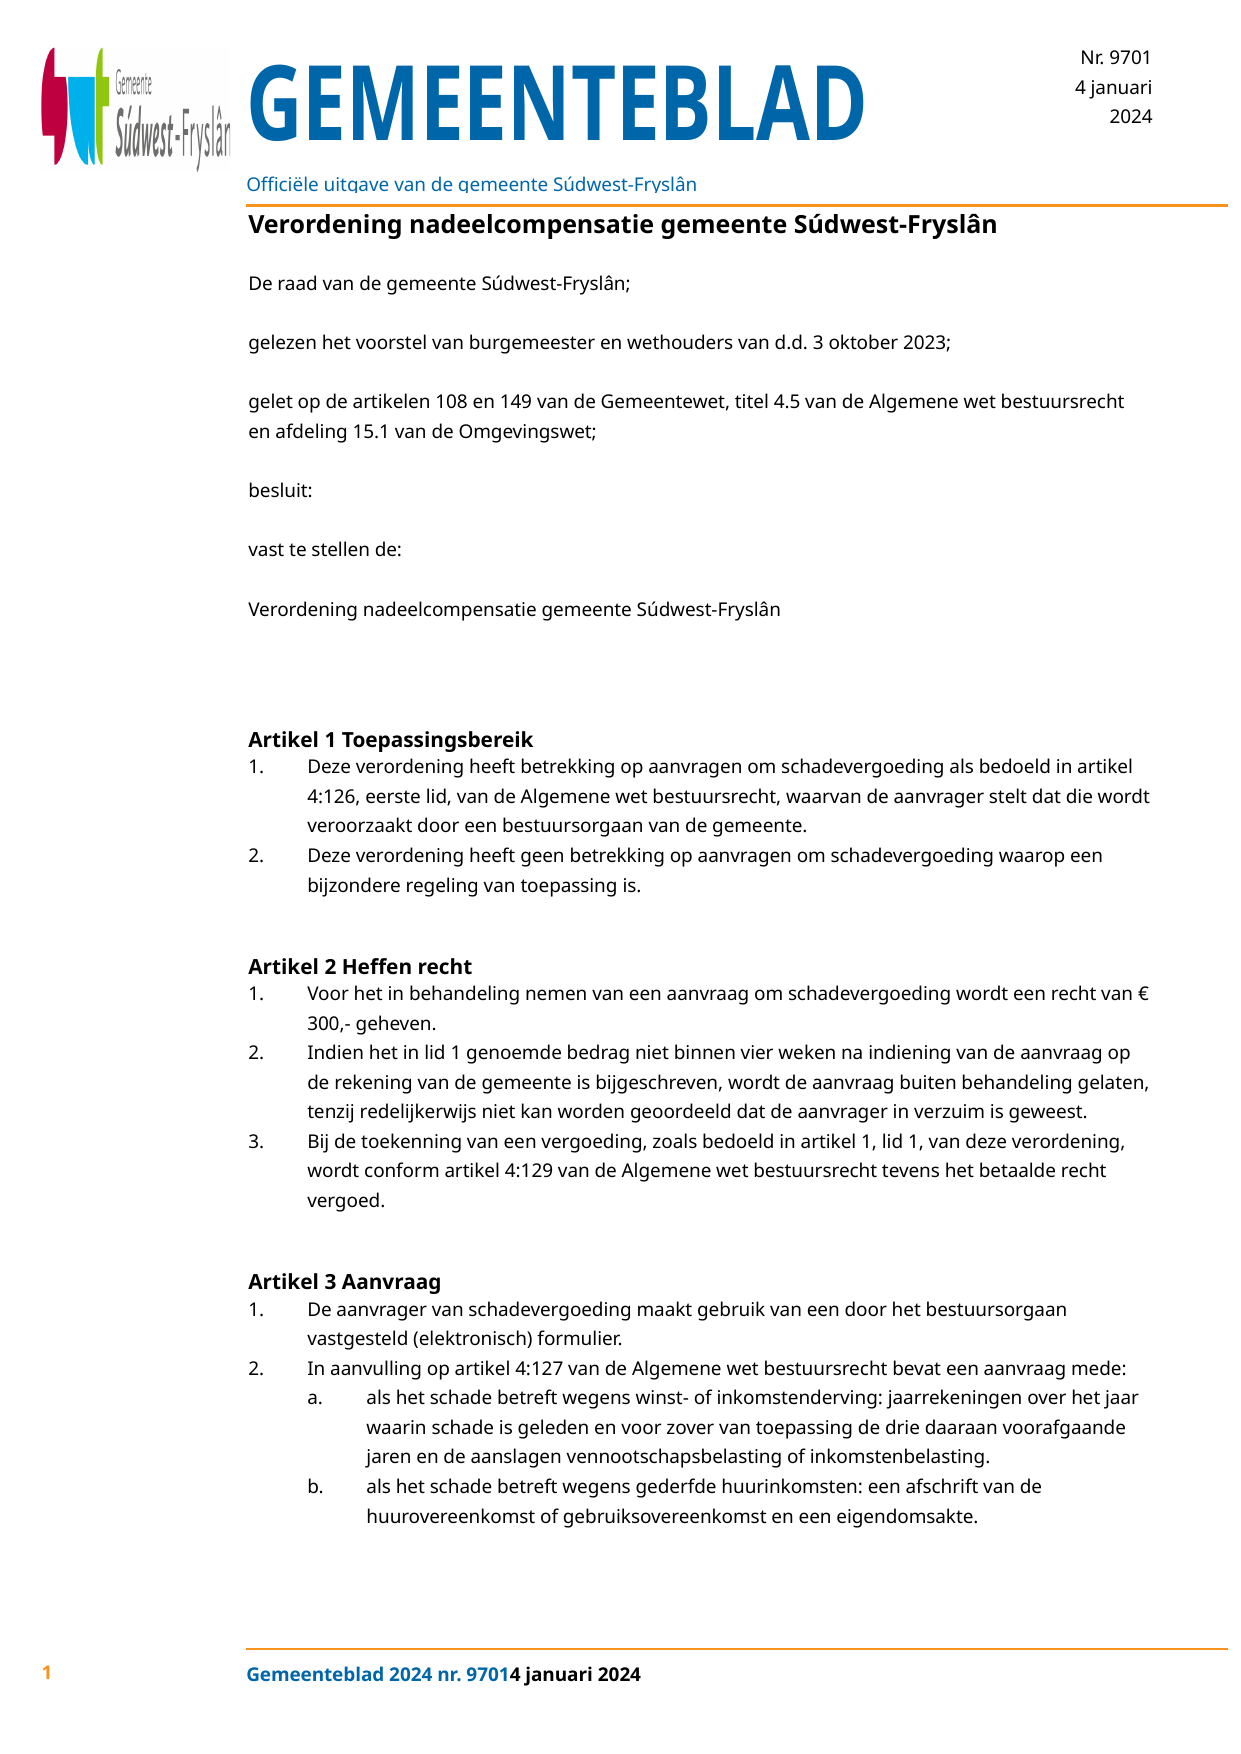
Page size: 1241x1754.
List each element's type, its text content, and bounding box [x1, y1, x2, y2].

list Deze verordening heeft betrekking op aanvragen om schadevergoeding als bedoeld in artikel 4:126, eerste lid, van de Algemene wet bestuursrecht, waarvan de aanvrager stelt dat die wordt veroorzaakt door een bestuursorgaan van de gemeente. [248, 753, 1152, 838]
text besluit: [248, 477, 1152, 503]
list Deze verordening heeft geen betrekking op aanvragen om schadevergoeding waarop een bijzondere regeling van toepassing is. [248, 842, 1152, 897]
text Verordening nadeelcompensatie gemeente Súdwest-Fryslân [248, 596, 1152, 621]
list als het schade betreft wegens gederfde huurinkomsten: een afschrift van de huurovereenkomst of gebruiksovereenkomst en een eigendomsakte. [307, 1473, 1152, 1528]
text Artikel 1 Toepassingsbereik [248, 725, 1152, 753]
list De aanvrager van schadevergoeding maakt gebruik van een door het bestuursorgaan vastgesteld (elektronisch) formulier. [248, 1296, 1152, 1351]
list Indien het in lid 1 genoemde bedrag niet binnen vier weken na indiening van de aanvraag op de rekening van de gemeente is bijgeschreven, wordt de aanvraag buiten behandeling gelaten, tenzij redelijkerwijs niet kan worden geoordeeld dat de aanvrager in verzuim is geweest. [248, 1039, 1152, 1124]
text vast te stellen de: [248, 537, 1152, 562]
text gelet op de artikelen 108 en 149 van de Gemeentewet, titel 4.5 van de Algemene wet bestuursrecht en afdeling 15.1 van de Omgevingswet; [248, 389, 1152, 444]
list als het schade betreft wegens winst- of inkomstenderving: jaarrekeningen over het jaar waarin schade is geleden en voor zover van toepassing de drie daaraan voorafgaande jaren en de aanslagen vennootschapsbelasting of inkomstenbelasting. [307, 1384, 1152, 1469]
list Bij de toekenning van een vergoeding, zoals bedoeld in artikel 1, lid 1, van deze verordening, wordt conform artikel 4:129 van de Algemene wet bestuursrecht tevens het betaalde recht vergoed. [248, 1128, 1152, 1213]
text Artikel 2 Heffen recht [248, 952, 1152, 980]
text gelezen het voorstel van burgemeester en wethouders van d.d. 3 oktober 2023; [248, 329, 1152, 355]
text Verordening nadeelcompensatie gemeente Súdwest-Fryslân [248, 207, 1152, 241]
text De raad van de gemeente Súdwest-Fryslân; [248, 270, 1152, 296]
text Artikel 3 Aanvraag [248, 1267, 1152, 1296]
list Voor het in behandeling nemen van een aanvraag om schadevergoeding wordt een recht van € 300,- geheven. [248, 980, 1152, 1036]
picture [41, 47, 231, 172]
list In aanvulling op artikel 4:127 van de Algemene wet bestuursrecht bevat een aanvraag mede: [248, 1355, 1152, 1381]
